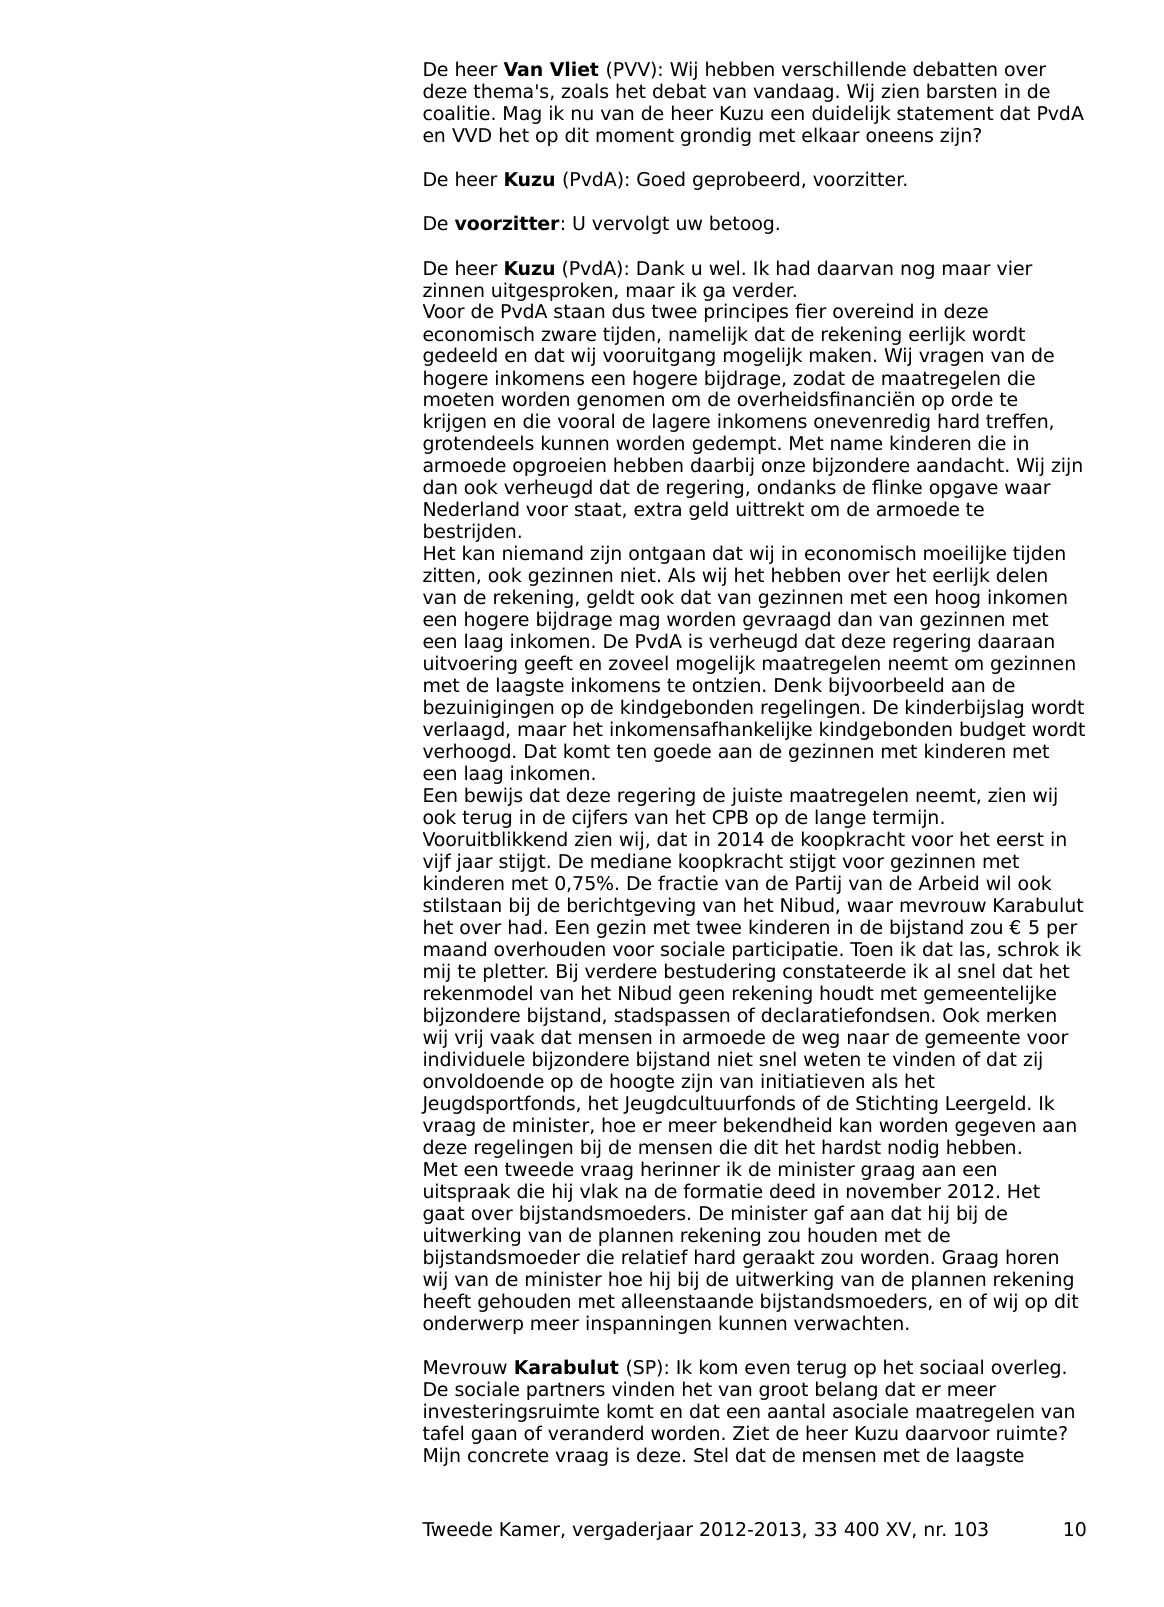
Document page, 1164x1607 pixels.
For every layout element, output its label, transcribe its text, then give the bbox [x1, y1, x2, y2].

text De heer Kuzu (PvdA): Goed geprobeerd, voorzitter. [422, 169, 1087, 191]
text De heer Van Vliet (PVV): Wij hebben verschillende debatten over deze thema's, zoals het debat van vandaag. Wij zien barsten in de coalitie. Mag ik nu van de heer Kuzu een duidelijk statement dat PvdA en VVD het op dit moment grondig met elkaar oneens zijn? [422, 59, 1087, 147]
text Voor de PvdA staan dus twee principes fier overeind in deze economisch zware tijden, namelijk dat de rekening eerlijk wordt gedeeld en dat wij vooruitgang mogelijk maken. Wij vragen van de hogere inkomens een hogere bijdrage, zodat de maatregelen die moeten worden genomen om de overheidsfinanciën op orde te krijgen en die vooral de lagere inkomens onevenredig hard treffen, grotendeels kunnen worden gedempt. Met name kinderen die in armoede opgroeien hebben daarbij onze bijzondere aandacht. Wij zijn dan ook verheugd dat de regering, ondanks de flinke opgave waar Nederland voor staat, extra geld uittrekt om de armoede te bestrijden. [422, 301, 1087, 543]
text Het kan niemand zijn ontgaan dat wij in economisch moeilijke tijden zitten, ook gezinnen niet. Als wij het hebben over het eerlijk delen van de rekening, geldt ook dat van gezinnen met een hoog inkomen een hogere bijdrage mag worden gevraagd dan van gezinnen met een laag inkomen. De PvdA is verheugd dat deze regering daaraan uitvoering geeft en zoveel mogelijk maatregelen neemt om gezinnen met de laagste inkomens te ontzien. Denk bijvoorbeeld aan de bezuinigingen op de kindgebonden regelingen. De kinderbijslag wordt verlaagd, maar het inkomensafhankelijke kindgebonden budget wordt verhoogd. Dat komt ten goede aan de gezinnen met kinderen met een laag inkomen. [422, 543, 1087, 785]
text De voorzitter: U vervolgt uw betoog. [422, 213, 1087, 235]
text Met een tweede vraag herinner ik de minister graag aan een uitspraak die hij vlak na de formatie deed in november 2012. Het gaat over bijstandsmoeders. De minister gaf aan dat hij bij de uitwerking van de plannen rekening zou houden met de bijstandsmoeder die relatief hard geraakt zou worden. Graag horen wij van de minister hoe hij bij de uitwerking van de plannen rekening heeft gehouden met alleenstaande bijstandsmoeders, en of wij op dit onderwerp meer inspanningen kunnen verwachten. [422, 1159, 1087, 1334]
text Mevrouw Karabulut (SP): Ik kom even terug op het sociaal overleg. De sociale partners vinden het van groot belang dat er meer investeringsruimte komt en dat een aantal asociale maatregelen van tafel gaan of veranderd worden. Ziet de heer Kuzu daarvoor ruimte? Mijn concrete vraag is deze. Stel dat de mensen met de laagste [422, 1357, 1087, 1467]
text De heer Kuzu (PvdA): Dank u wel. Ik had daarvan nog maar vier zinnen uitgesproken, maar ik ga verder. [422, 257, 1087, 301]
text Een bewijs dat deze regering de juiste maatregelen neemt, zien wij ook terug in de cijfers van het CPB op de lange termijn. Vooruitblikkend zien wij, dat in 2014 de koopkracht voor het eerst in vijf jaar stijgt. De mediane koopkracht stijgt voor gezinnen met kinderen met 0,75%. De fractie van de Partij van de Arbeid wil ook stilstaan bij de berichtgeving van het Nibud, waar mevrouw Karabulut het over had. Een gezin met twee kinderen in de bijstand zou € 5 per maand overhouden voor sociale participatie. Toen ik dat las, schrok ik mij te pletter. Bij verdere bestudering constateerde ik al snel dat het rekenmodel van het Nibud geen rekening houdt met gemeentelijke bijzondere bijstand, stadspassen of declaratiefondsen. Ook merken wij vrij vaak dat mensen in armoede de weg naar de gemeente voor individuele bijzondere bijstand niet snel weten te vinden of dat zij onvoldoende op de hoogte zijn van initiatieven als het Jeugdsportfonds, het Jeugdcultuurfonds of de Stichting Leergeld. Ik vraag de minister, hoe er meer bekendheid kan worden gegeven aan deze regelingen bij de mensen die dit het hardst nodig hebben. [422, 785, 1087, 1159]
